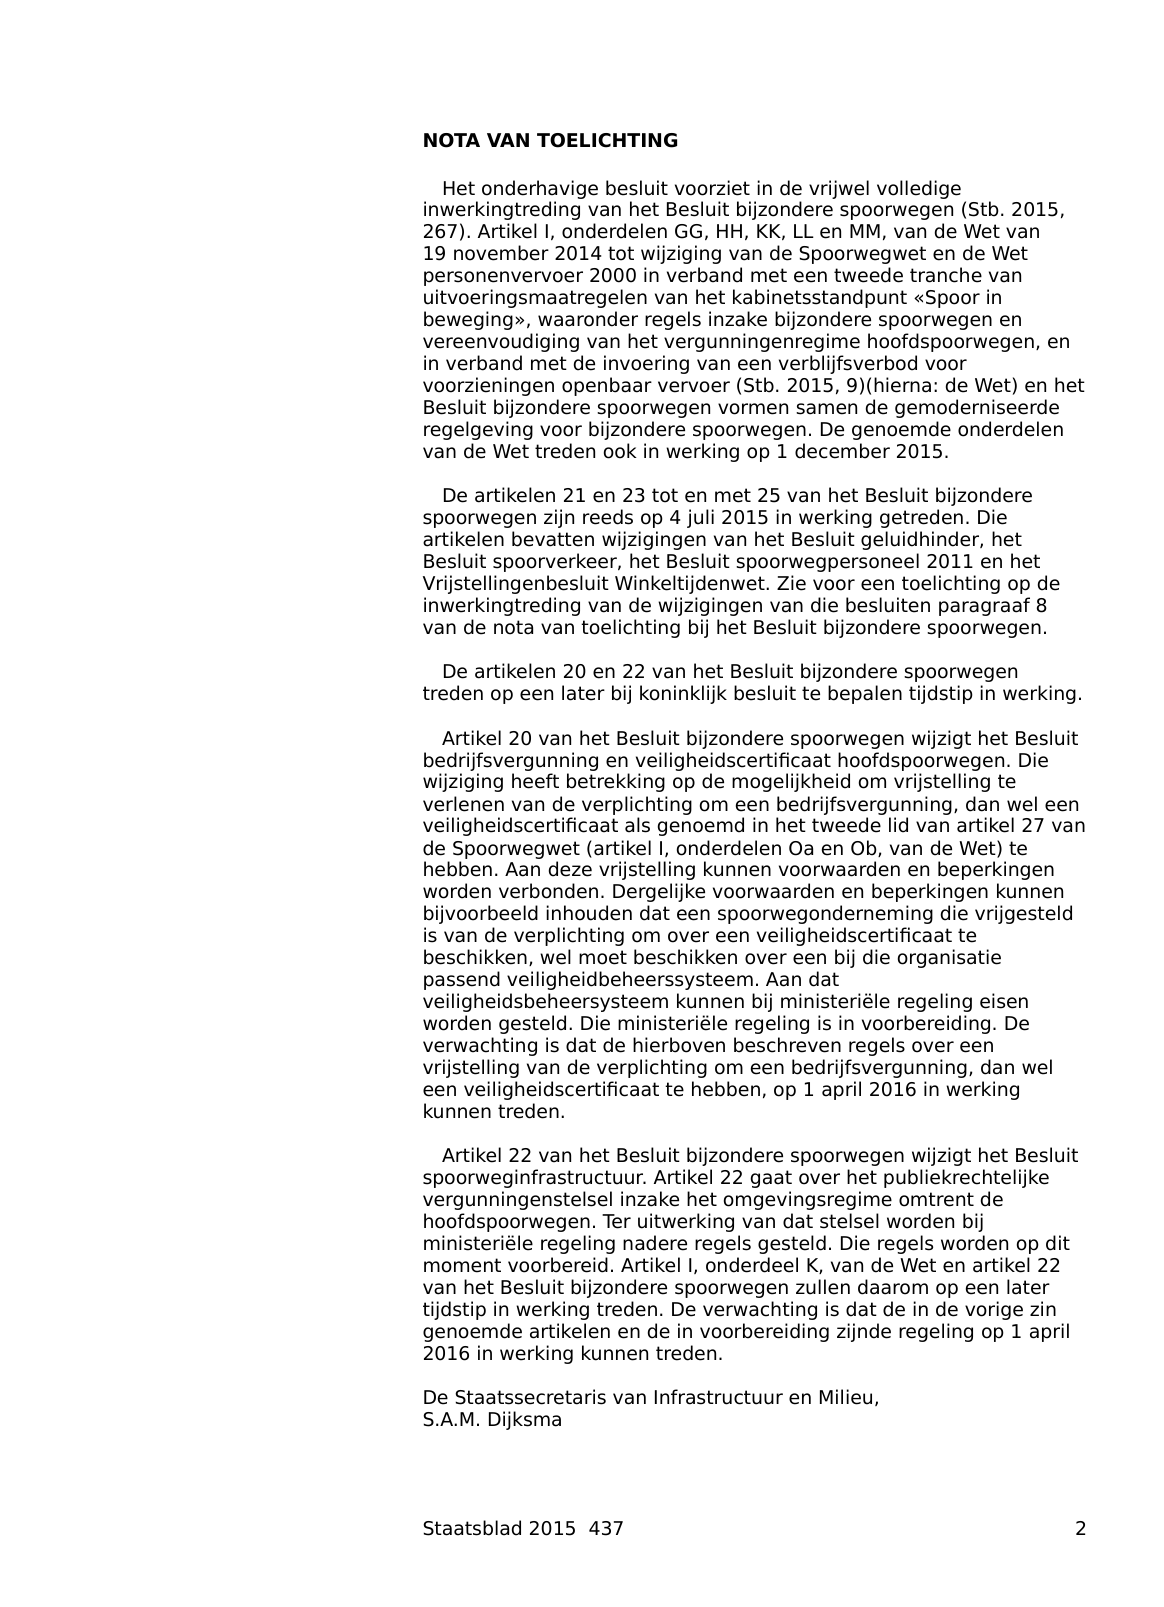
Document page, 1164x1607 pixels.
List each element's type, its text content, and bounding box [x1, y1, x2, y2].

text De artikelen 20 en 22 van het Besluit bijzondere spoorwegen treden op een later bij koninklijk besluit te bepalen tijdstip in werking. [422, 661, 1087, 705]
text Artikel 20 van het Besluit bijzondere spoorwegen wijzigt het Besluit bedrijfsvergunning en veiligheidscertificaat hoofdspoorwegen. Die wijziging heeft betrekking op de mogelijkheid om vrijstelling te verlenen van de verplichting om een bedrijfsvergunning, dan wel een veiligheidscertificaat als genoemd in het tweede lid van artikel 27 van de Spoorwegwet (artikel I, onderdelen Oa en Ob, van de Wet) te hebben. Aan deze vrijstelling kunnen voorwaarden en beperkingen worden verbonden. Dergelijke voorwaarden en beperkingen kunnen bijvoorbeeld inhouden dat een spoorwegonderneming die vrijgesteld is van de verplichting om over een veiligheidscertificaat te beschikken, wel moet beschikken over een bij die organisatie passend veiligheidbeheerssysteem. Aan dat veiligheidsbeheersysteem kunnen bij ministeriële regeling eisen worden gesteld. Die ministeriële regeling is in voorbereiding. De verwachting is dat de hierboven beschreven regels over een vrijstelling van de verplichting om een bedrijfsvergunning, dan wel een veiligheidscertificaat te hebben, op 1 april 2016 in werking kunnen treden. [422, 727, 1087, 1123]
text De artikelen 21 en 23 tot en met 25 van het Besluit bijzondere spoorwegen zijn reeds op 4 juli 2015 in werking getreden. Die artikelen bevatten wijzigingen van het Besluit geluidhinder, het Besluit spoorverkeer, het Besluit spoorwegpersoneel 2011 en het Vrijstellingenbesluit Winkeltijdenwet. Zie voor een toelichting op de inwerkingtreding van de wijzigingen van die besluiten paragraaf 8 van de nota van toelichting bij het Besluit bijzondere spoorwegen. [422, 485, 1087, 639]
subtitle NOTA VAN TOELICHTING [422, 130, 1087, 152]
text De Staatssecretaris van Infrastructuur en Milieu, S.A.M. Dijksma [422, 1387, 1087, 1431]
text Het onderhavige besluit voorziet in de vrijwel volledige inwerkingtreding van het Besluit bijzondere spoorwegen (Stb. 2015, 267). Artikel I, onderdelen GG, HH, KK, LL en MM, van de Wet van 19 november 2014 tot wijziging van de Spoorwegwet en de Wet personenvervoer 2000 in verband met een tweede tranche van uitvoeringsmaatregelen van het kabinetsstandpunt «Spoor in beweging», waaronder regels inzake bijzondere spoorwegen en vereenvoudiging van het vergunningenregime hoofdspoorwegen, en in verband met de invoering van een verblijfsverbod voor voorzieningen openbaar vervoer (Stb. 2015, 9)(hierna: de Wet) en het Besluit bijzondere spoorwegen vormen samen de gemoderniseerde regelgeving voor bijzondere spoorwegen. De genoemde onderdelen van de Wet treden ook in werking op 1 december 2015. [422, 177, 1087, 463]
text Artikel 22 van het Besluit bijzondere spoorwegen wijzigt het Besluit spoorweginfrastructuur. Artikel 22 gaat over het publiekrechtelijke vergunningenstelsel inzake het omgevingsregime omtrent de hoofdspoorwegen. Ter uitwerking van dat stelsel worden bij ministeriële regeling nadere regels gesteld. Die regels worden op dit moment voorbereid. Artikel I, onderdeel K, van de Wet en artikel 22 van het Besluit bijzondere spoorwegen zullen daarom op een later tijdstip in werking treden. De verwachting is dat de in de vorige zin genoemde artikelen en de in voorbereiding zijnde regeling op 1 april 2016 in werking kunnen treden. [422, 1145, 1087, 1365]
